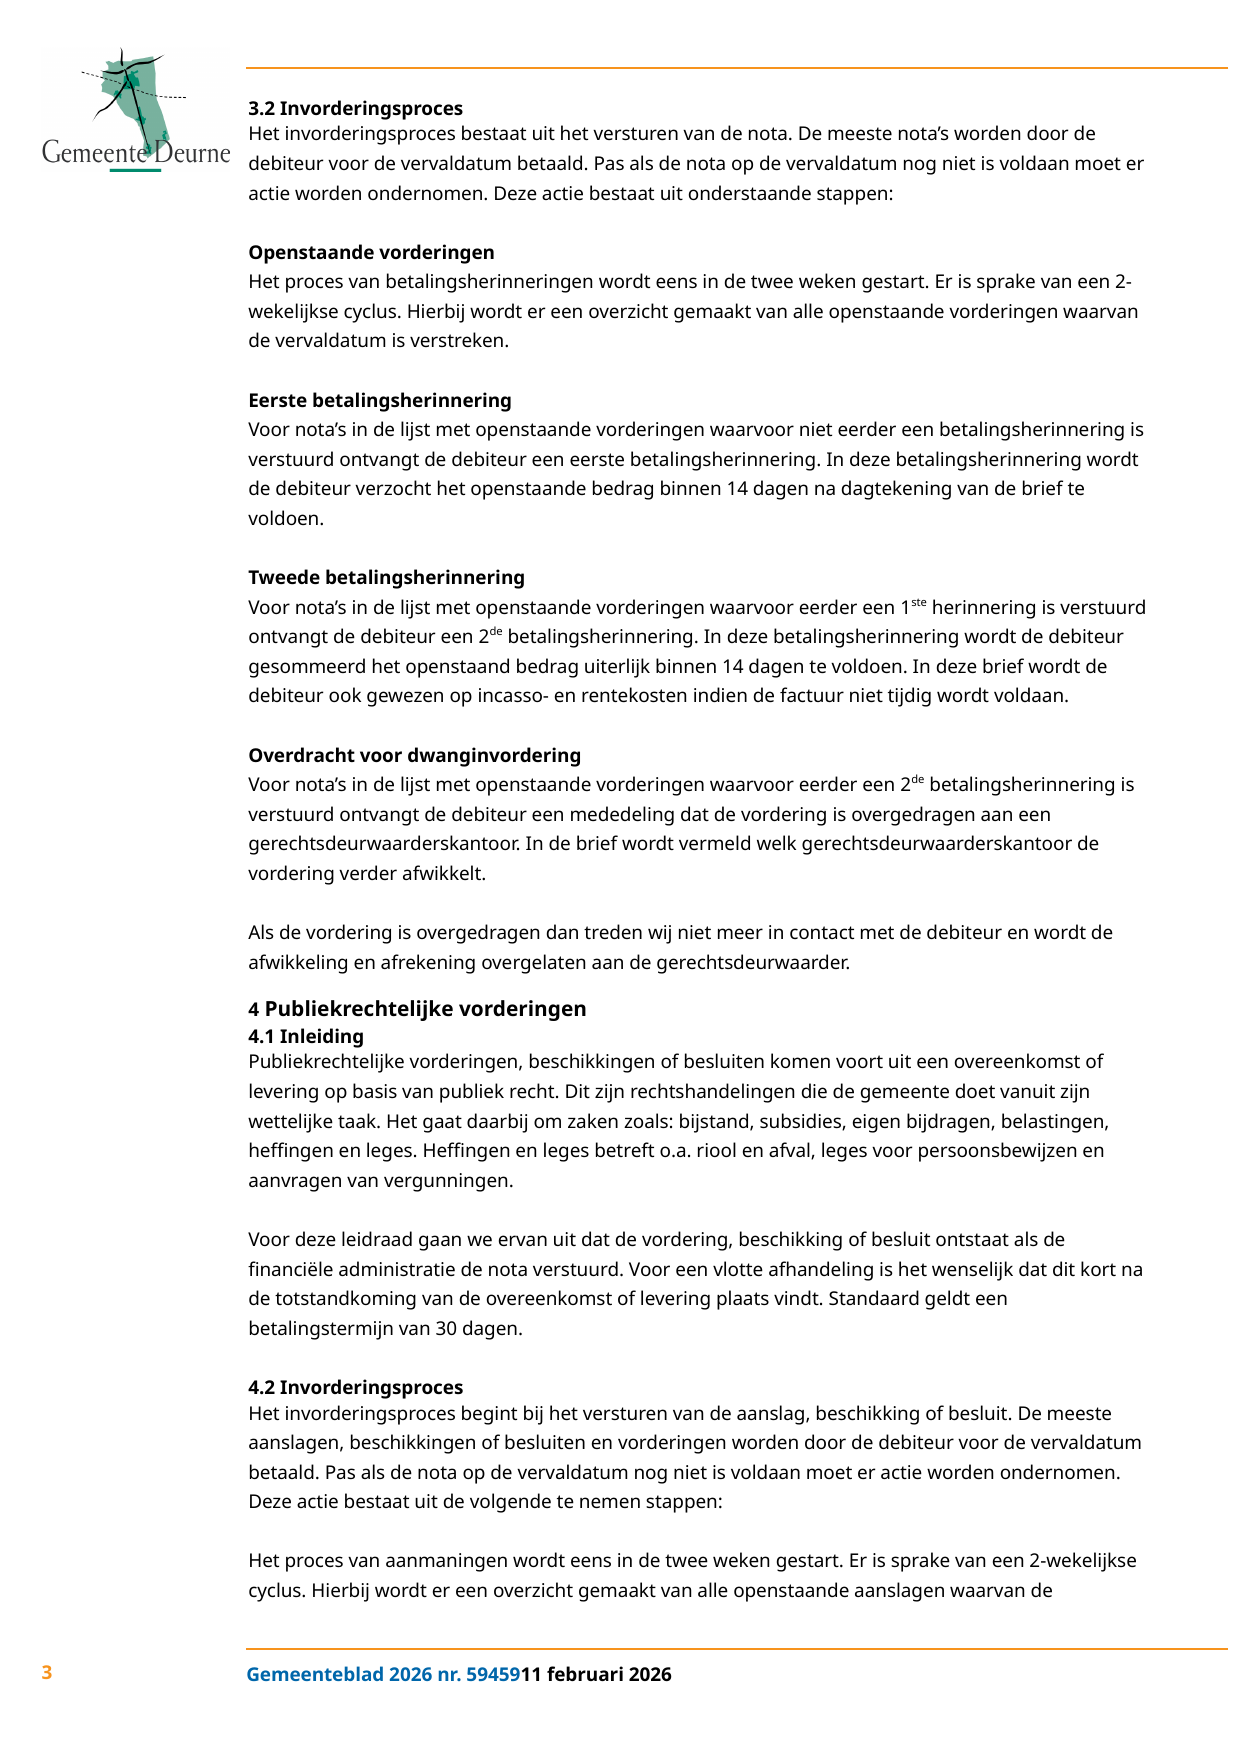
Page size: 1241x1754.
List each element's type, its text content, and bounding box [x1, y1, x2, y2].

text Voor nota’s in de lijst met openstaande vorderingen waarvoor eerder een 1ste herinnering is verstuurd ontvangt de debiteur een 2de betalingsherinnering. In deze betalingsherinnering wordt de debiteur gesommeerd het openstaand bedrag uiterlijk binnen 14 dagen te voldoen. In deze brief wordt de debiteur ook gewezen op incasso- en rentekosten indien de factuur niet tijdig wordt voldaan. [248, 594, 1152, 708]
text Voor deze leidraad gaan we ervan uit dat de vordering, beschikking of besluit ontstaat als de financiële administratie de nota verstuurd. Voor een vlotte afhandeling is het wenselijk dat dit kort na de totstandkoming van de overeenkomst of levering plaats vindt. Standaard geldt een betalingstermijn van 30 dagen. [248, 1226, 1152, 1341]
text Openstaande vorderingen [248, 239, 1152, 264]
text Het invorderingsproces begint bij het versturen van de aanslag, beschikking of besluit. De meeste aanslagen, beschikkingen of besluiten en vorderingen worden door de debiteur voor de vervaldatum betaald. Pas als de nota op de vervaldatum nog niet is voldaan moet er actie worden ondernomen. Deze actie bestaat uit de volgende te nemen stappen: [248, 1400, 1152, 1514]
text 4.1 Inleiding [248, 1023, 1152, 1049]
text Voor nota’s in de lijst met openstaande vorderingen waarvoor niet eerder een betalingsherinnering is verstuurd ontvangt de debiteur een eerste betalingsherinnering. In deze betalingsherinnering wordt de debiteur verzocht het openstaande bedrag binnen 14 dagen na dagtekening van de brief te voldoen. [248, 416, 1152, 531]
text Als de vordering is overgedragen dan treden wij niet meer in contact met de debiteur en wordt de afwikkeling en afrekening overgelaten aan de gerechtsdeurwaarder. [248, 919, 1152, 974]
text 4.2 Invorderingsproces [248, 1374, 1152, 1400]
text Publiekrechtelijke vorderingen, beschikkingen of besluiten komen voort uit een overeenkomst of levering op basis van publiek recht. Dit zijn rechtshandelingen die de gemeente doet vanuit zijn wettelijke taak. Het gaat daarbij om zaken zoals: bijstand, subsidies, eigen bijdragen, belastingen, heffingen en leges. Heffingen en leges betreft o.a. riool en afval, leges voor persoonsbewijzen en aanvragen van vergunningen. [248, 1049, 1152, 1193]
text Het proces van betalingsherinneringen wordt eens in de twee weken gestart. Er is sprake van een 2-wekelijkse cyclus. Hierbij wordt er een overzicht gemaakt van alle openstaande vorderingen waarvan de vervaldatum is verstreken. [248, 268, 1152, 353]
text 4 Publiekrechtelijke vorderingen [248, 994, 1152, 1023]
text 3.2 Invorderingsproces [248, 95, 1152, 121]
text Het proces van aanmaningen wordt eens in de twee weken gestart. Er is sprake van een 2-wekelijkse cyclus. Hierbij wordt er een overzicht gemaakt van alle openstaande aanslagen waarvan de [248, 1548, 1152, 1603]
picture [41, 47, 231, 172]
text Het invorderingsproces bestaat uit het versturen van de nota. De meeste nota’s worden door de debiteur voor de vervaldatum betaald. Pas als de nota op de vervaldatum nog niet is voldaan moet er actie worden ondernomen. Deze actie bestaat uit onderstaande stappen: [248, 121, 1152, 205]
text Overdracht voor dwanginvordering [248, 742, 1152, 767]
text Tweede betalingsherinnering [248, 564, 1152, 590]
text Eerste betalingsherinnering [248, 387, 1152, 412]
text Voor nota’s in de lijst met openstaande vorderingen waarvoor eerder een 2de betalingsherinnering is verstuurd ontvangt de debiteur een mededeling dat de vordering is overgedragen aan een gerechtsdeurwaarderskantoor. In de brief wordt vermeld welk gerechtsdeurwaarderskantoor de vordering verder afwikkelt. [248, 771, 1152, 886]
